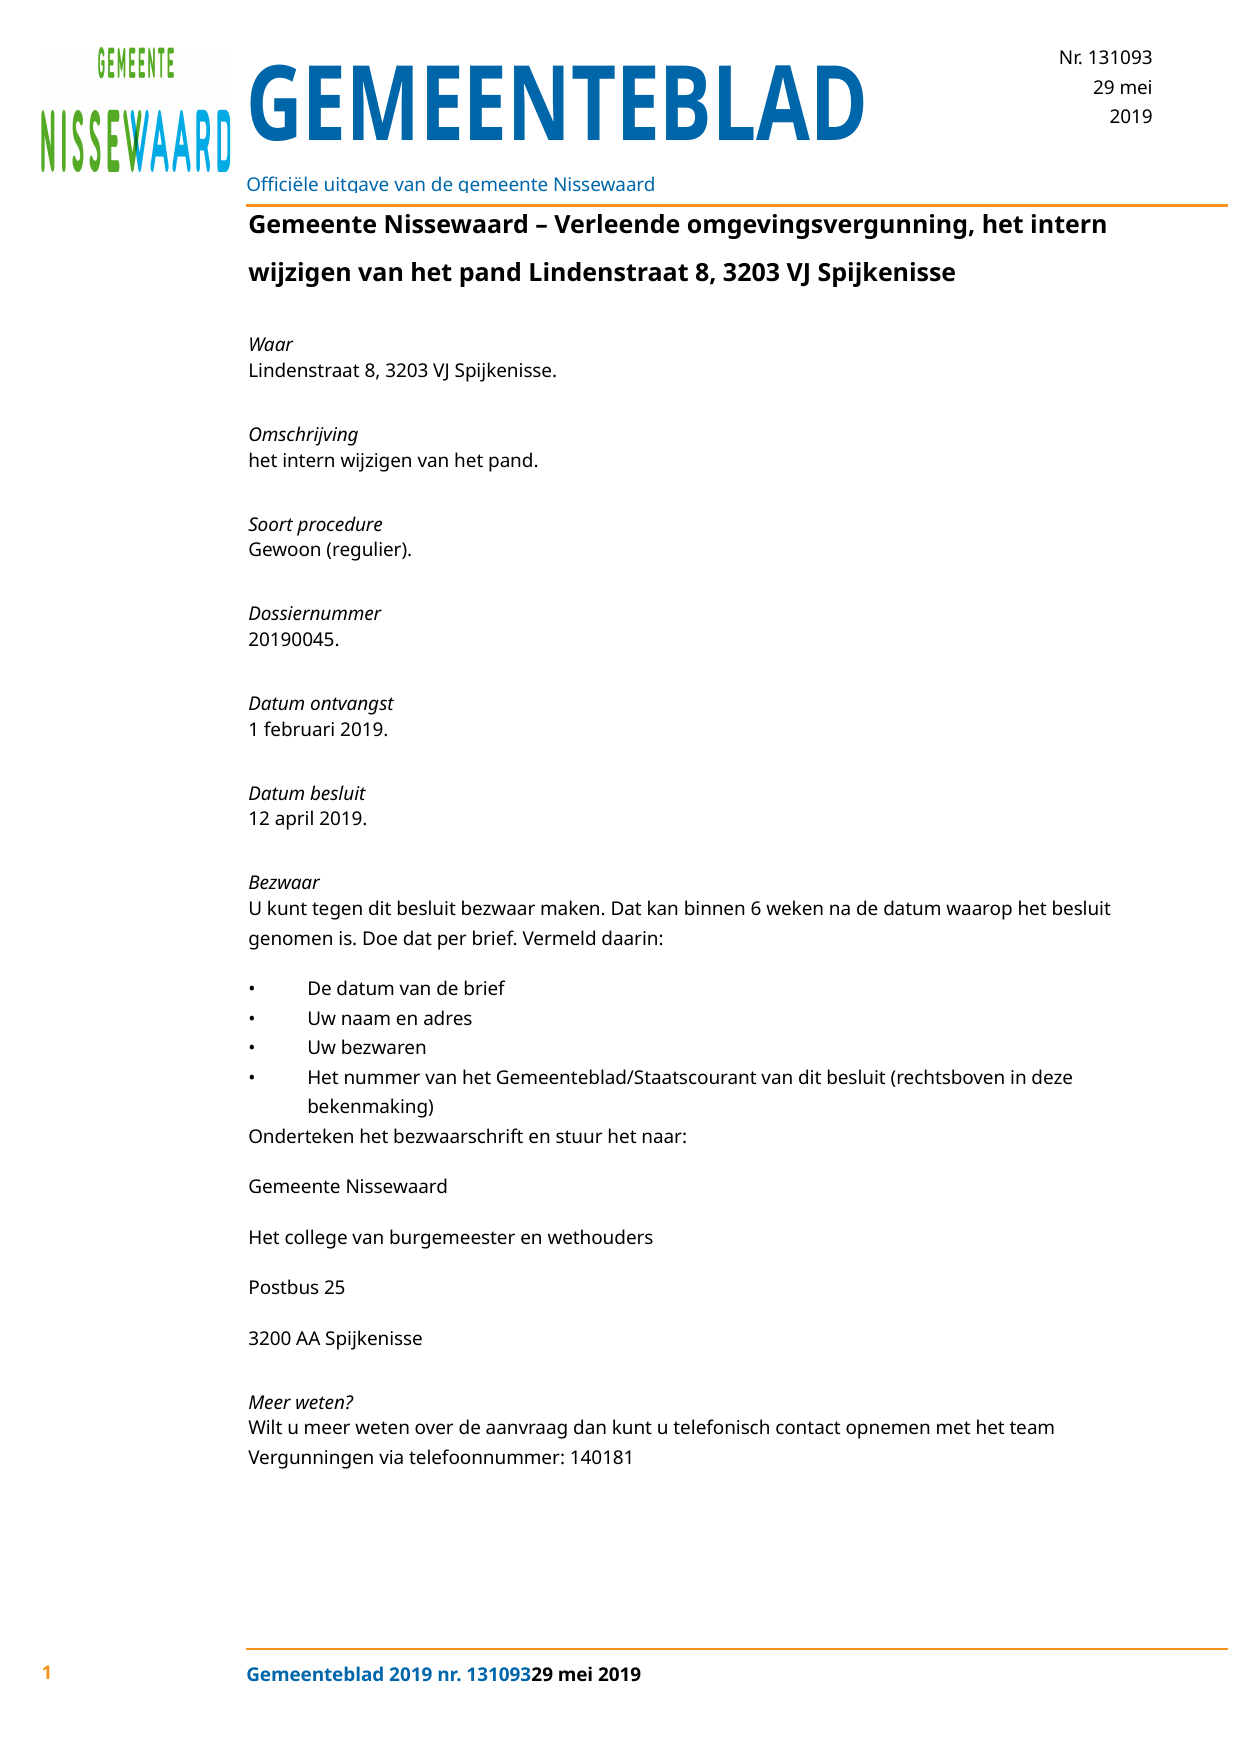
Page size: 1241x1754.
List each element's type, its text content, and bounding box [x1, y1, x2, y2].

text U kunt tegen dit besluit bezwaar maken. Dat kan binnen 6 weken na de datum waarop het besluit genomen is. Doe dat per brief. Vermeld daarin: [248, 895, 1152, 951]
text Wilt u meer weten over de aanvraag dan kunt u telefonisch contact opnemen met het team Vergunningen via telefoonnummer: 140181 [248, 1414, 1152, 1470]
text Gemeente Nissewaard [248, 1174, 1152, 1199]
text Bezwaar [248, 869, 1152, 895]
list Het nummer van het Gemeenteblad/Staatscourant van dit besluit (rechtsboven in deze bekenmaking) [248, 1064, 1152, 1119]
text Dossiernummer [248, 601, 1152, 626]
text Gewoon (regulier). [248, 537, 1152, 562]
picture [200, 151, 206, 172]
text 12 april 2019. [248, 806, 1152, 831]
list Uw bezwaren [248, 1034, 1152, 1060]
text 3200 AA Spijkenisse [248, 1325, 1152, 1351]
picture [176, 157, 187, 172]
text 20190045. [248, 626, 1152, 652]
list De datum van de brief [248, 975, 1152, 1001]
text 1 februari 2019. [248, 716, 1152, 742]
text Onderteken het bezwaarschrift en stuur het naar: [248, 1123, 1152, 1149]
text Meer weten? [248, 1389, 1152, 1414]
text het intern wijzigen van het pand. [248, 447, 1152, 473]
text Postbus 25 [248, 1274, 1152, 1300]
text Lindenstraat 8, 3203 VJ Spijkenisse. [248, 357, 1152, 383]
text Gemeente Nissewaard – Verleende omgevingsvergunning, het intern wijzigen van het pand Lindenstraat 8, 3203 VJ Spijkenisse [248, 207, 1152, 288]
list Uw naam en adres [248, 1005, 1152, 1031]
text Omschrijving [248, 421, 1152, 447]
picture [41, 47, 231, 172]
text Het college van burgemeester en wethouders [248, 1224, 1152, 1250]
text Waar [248, 331, 1152, 357]
picture [222, 122, 227, 160]
text Soort procedure [248, 511, 1152, 537]
picture [201, 122, 206, 138]
picture [154, 157, 165, 172]
text Datum besluit [248, 780, 1152, 806]
text Datum ontvangst [248, 690, 1152, 716]
